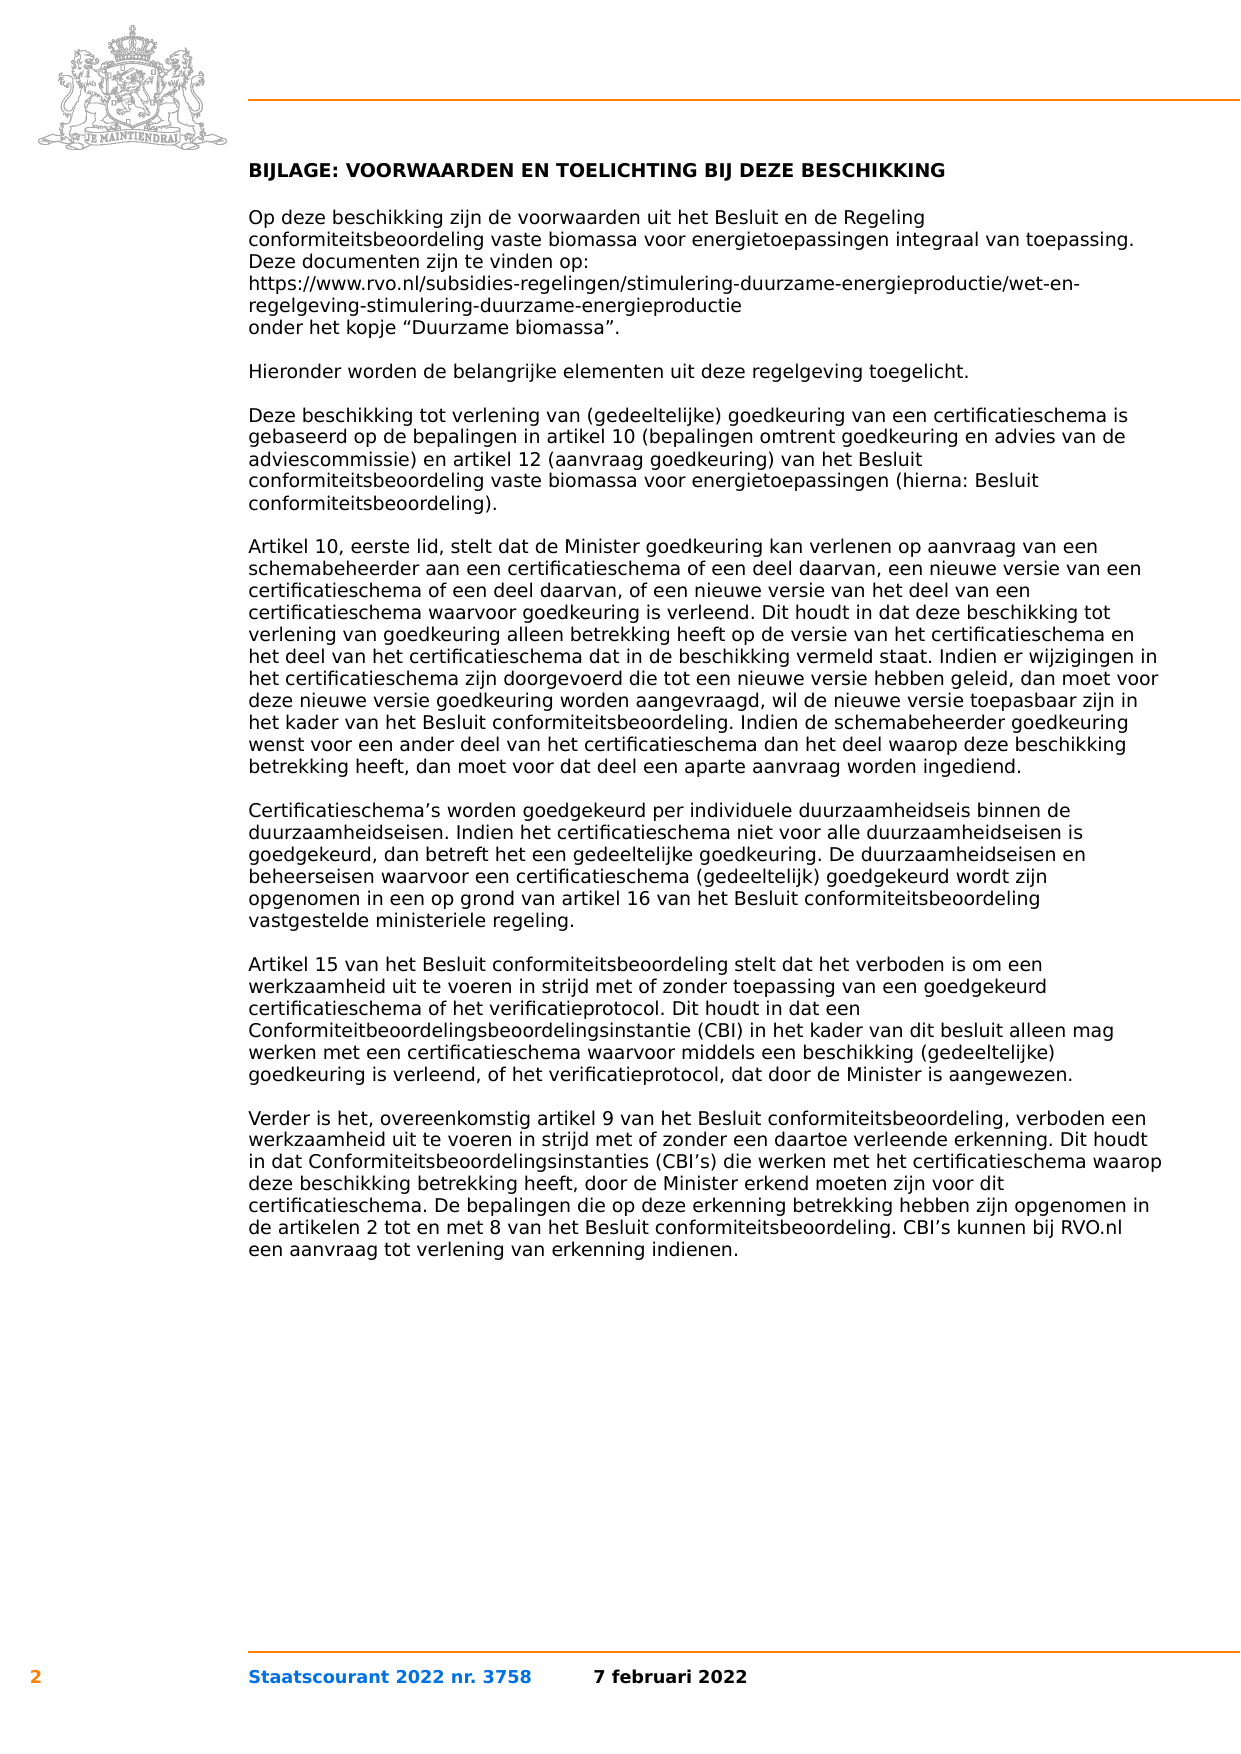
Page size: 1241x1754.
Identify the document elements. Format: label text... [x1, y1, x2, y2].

text Deze beschikking tot verlening van (gedeeltelijke) goedkeuring van een certificatieschema is gebaseerd op de bepalingen in artikel 10 (bepalingen omtrent goedkeuring en advies van de adviescommissie) en artikel 12 (aanvraag goedkeuring) van het Besluit conformiteitsbeoordeling vaste biomassa voor energietoepassingen (hierna: Besluit conformiteitsbeoordeling). [248, 404, 1163, 514]
picture [38, 25, 227, 150]
text Op deze beschikking zijn de voorwaarden uit het Besluit en de Regeling conformiteitsbeoordeling vaste biomassa voor energietoepassingen integraal van toepassing. Deze documenten zijn te vinden op: [248, 207, 1163, 273]
text Artikel 15 van het Besluit conformiteitsbeoordeling stelt dat het verboden is om een werkzaamheid uit te voeren in strijd met of zonder toepassing van een goedgekeurd certificatieschema of het verificatieprotocol. Dit houdt in dat een Conformiteitbeoordelingsbeoordelingsinstantie (CBI) in het kader van dit besluit alleen mag werken met een certificatieschema waarvoor middels een beschikking (gedeeltelijke) goedkeuring is verleend, of het verificatieprotocol, dat door de Minister is aangewezen. [248, 954, 1163, 1086]
text https://www.rvo.nl/subsidies-regelingen/stimulering-duurzame-energieproductie/wet-en-regelgeving-stimulering-duurzame-energieproductie [248, 273, 1163, 317]
text Artikel 10, eerste lid, stelt dat de Minister goedkeuring kan verlenen op aanvraag van een schemabeheerder aan een certificatieschema of een deel daarvan, een nieuwe versie van een certificatieschema of een deel daarvan, of een nieuwe versie van het deel van een certificatieschema waarvoor goedkeuring is verleend. Dit houdt in dat deze beschikking tot verlening van goedkeuring alleen betrekking heeft op de versie van het certificatieschema en het deel van het certificatieschema dat in de beschikking vermeld staat. Indien er wijzigingen in het certificatieschema zijn doorgevoerd die tot een nieuwe versie hebben geleid, dan moet voor deze nieuwe versie goedkeuring worden aangevraagd, wil de nieuwe versie toepasbaar zijn in het kader van het Besluit conformiteitsbeoordeling. Indien de schemabeheerder goedkeuring wenst voor een ander deel van het certificatieschema dan het deel waarop deze beschikking betrekking heeft, dan moet voor dat deel een aparte aanvraag worden ingediend. [248, 536, 1163, 778]
subtitle BIJLAGE: VOORWAARDEN EN TOELICHTING BIJ DEZE BESCHIKKING [248, 160, 1163, 182]
text onder het kopje “Duurzame biomassa”. [248, 317, 1163, 339]
text Hieronder worden de belangrijke elementen uit deze regelgeving toegelicht. [248, 361, 1163, 383]
text Verder is het, overeenkomstig artikel 9 van het Besluit conformiteitsbeoordeling, verboden een werkzaamheid uit te voeren in strijd met of zonder een daartoe verleende erkenning. Dit houdt in dat Conformiteitsbeoordelingsinstanties (CBI’s) die werken met het certificatieschema waarop deze beschikking betrekking heeft, door de Minister erkend moeten zijn voor dit certificatieschema. De bepalingen die op deze erkenning betrekking hebben zijn opgenomen in de artikelen 2 tot en met 8 van het Besluit conformiteitsbeoordeling. CBI’s kunnen bij RVO.nl een aanvraag tot verlening van erkenning indienen. [248, 1107, 1163, 1261]
text Certificatieschema’s worden goedgekeurd per individuele duurzaamheidseis binnen de duurzaamheidseisen. Indien het certificatieschema niet voor alle duurzaamheidseisen is goedgekeurd, dan betreft het een gedeeltelijke goedkeuring. De duurzaamheidseisen en beheerseisen waarvoor een certificatieschema (gedeeltelijk) goedgekeurd wordt zijn opgenomen in een op grond van artikel 16 van het Besluit conformiteitsbeoordeling vastgestelde ministeriele regeling. [248, 800, 1163, 932]
